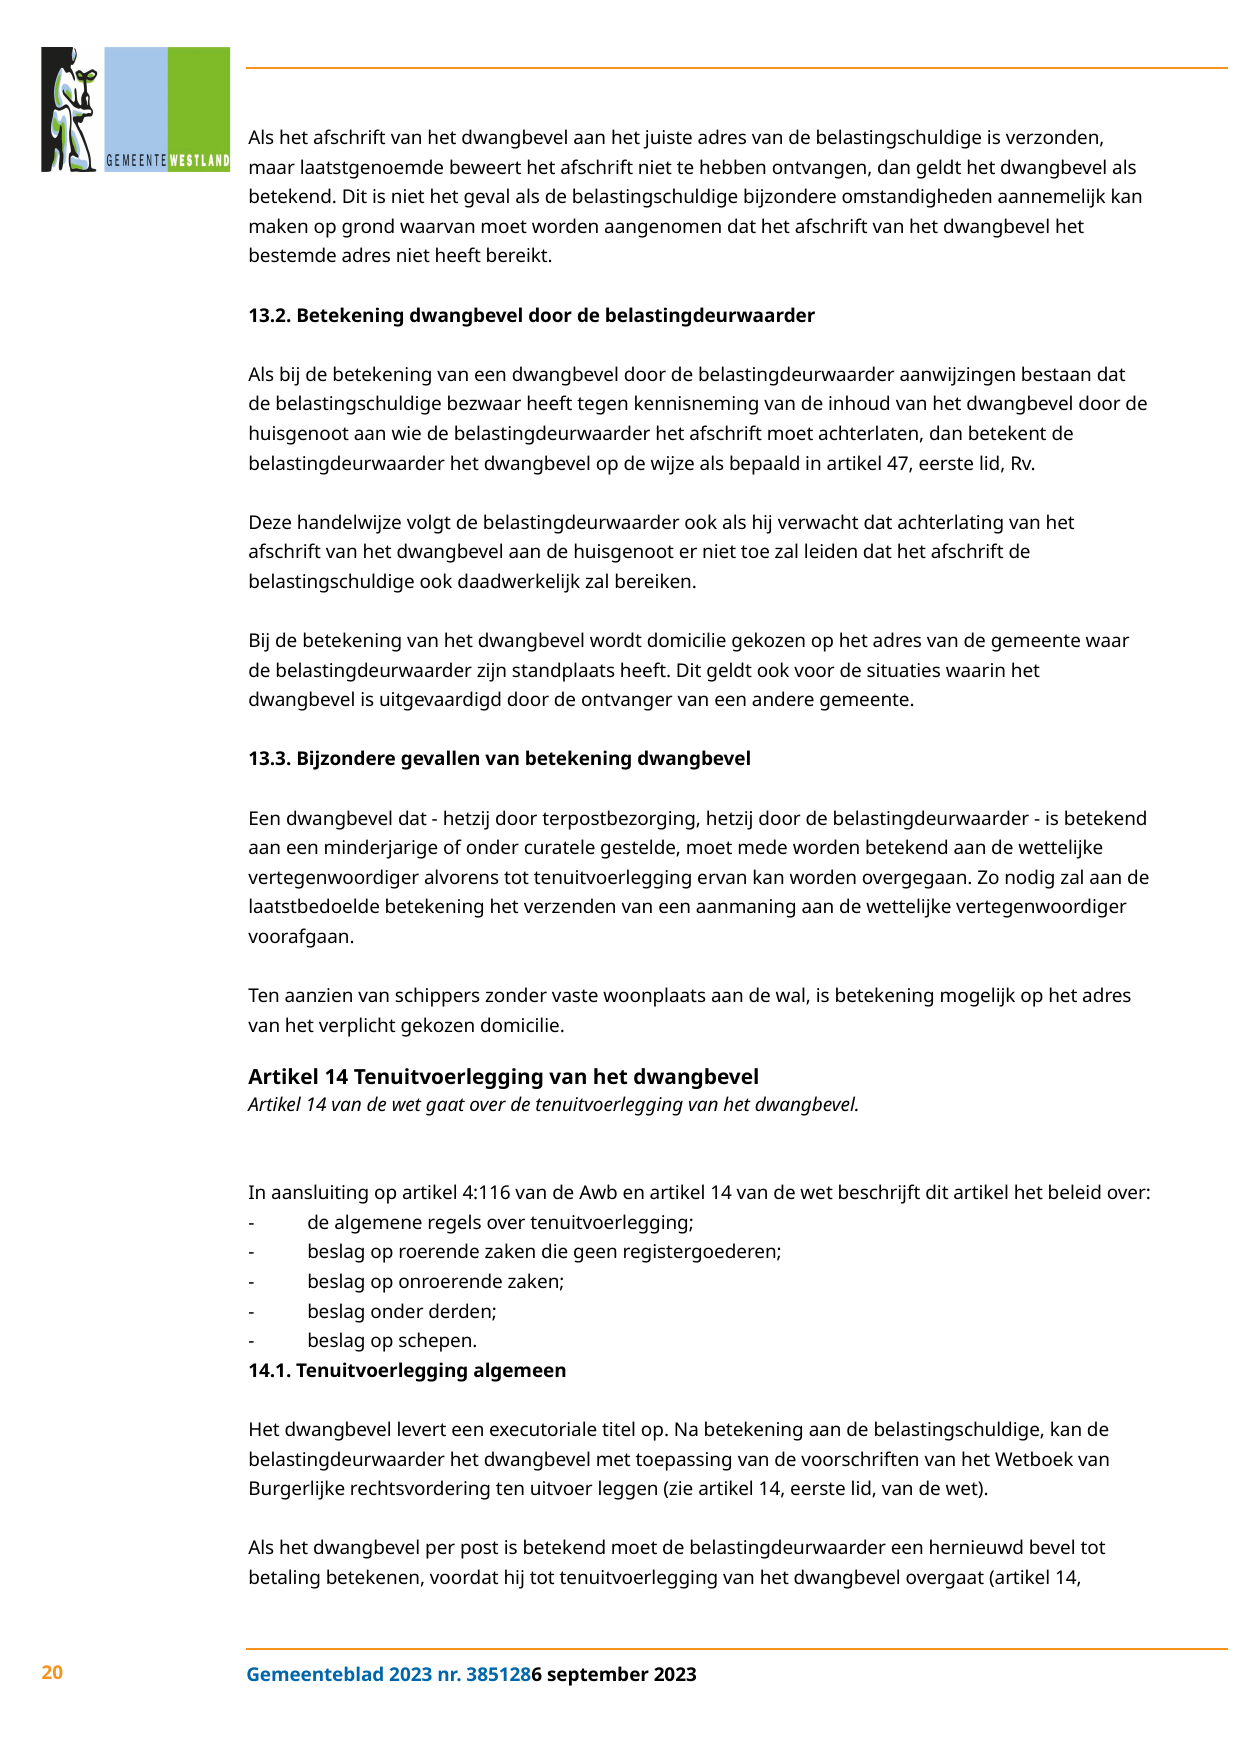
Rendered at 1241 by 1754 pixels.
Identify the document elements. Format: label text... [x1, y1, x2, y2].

list de algemene regels over tenuitvoerlegging; [248, 1209, 1152, 1235]
text Als het afschrift van het dwangbevel aan het juiste adres van de belastingschuldige is verzonden, maar laatstgenoemde beweert het afschrift niet te hebben ontvangen, dan geldt het dwangbevel als betekend. Dit is niet het geval als de belastingschuldige bijzondere omstandigheden aannemelijk kan maken op grond waarvan moet worden aangenomen dat het afschrift van het dwangbevel het bestemde adres niet heeft bereikt. [248, 124, 1152, 268]
text 13.2. Betekening dwangbevel door de belastingdeurwaarder [248, 302, 1152, 328]
picture [41, 47, 231, 172]
text Deze handelwijze volgt de belastingdeurwaarder ook als hij verwacht dat achterlating van het afschrift van het dwangbevel aan de huisgenoot er niet toe zal leiden dat het afschrift de belastingschuldige ook daadwerkelijk zal bereiken. [248, 509, 1152, 594]
list beslag op onroerende zaken; [248, 1268, 1152, 1294]
text Als het dwangbevel per post is betekend moet de belastingdeurwaarder een hernieuwd bevel tot betaling betekenen, voordat hij tot tenuitvoerlegging van het dwangbevel overgaat (artikel 14, [248, 1534, 1152, 1590]
list beslag op schepen. [248, 1327, 1152, 1353]
text 14.1. Tenuitvoerlegging algemeen [248, 1357, 1152, 1383]
text Als bij de betekening van een dwangbevel door de belastingdeurwaarder aanwijzingen bestaan dat de belastingschuldige bezwaar heeft tegen kennisneming van de inhoud van het dwangbevel door de huisgenoot aan wie de belastingdeurwaarder het afschrift moet achterlaten, dan betekent de belastingdeurwaarder het dwangbevel op de wijze als bepaald in artikel 47, eerste lid, Rv. [248, 361, 1152, 476]
text 13.3. Bijzondere gevallen van betekening dwangbevel [248, 746, 1152, 771]
text Een dwangbevel dat - hetzij door terpostbezorging, hetzij door de belastingdeurwaarder - is betekend aan een minderjarige of onder curatele gestelde, moet mede worden betekend aan de wettelijke vertegenwoordiger alvorens tot tenuitvoerlegging ervan kan worden overgegaan. Zo nodig zal aan de laatstbedoelde betekening het verzenden van een aanmaning aan de wettelijke vertegenwoordiger voorafgaan. [248, 805, 1152, 949]
text Ten aanzien van schippers zonder vaste woonplaats aan de wal, is betekening mogelijk op het adres van het verplicht gekozen domicilie. [248, 982, 1152, 1038]
list beslag op roerende zaken die geen registergoederen; [248, 1239, 1152, 1264]
list beslag onder derden; [248, 1298, 1152, 1323]
text Bij de betekening van het dwangbevel wordt domicilie gekozen op het adres van de gemeente waar de belastingdeurwaarder zijn standplaats heeft. Dit geldt ook voor de situaties waarin het dwangbevel is uitgevaardigd door de ontvanger van een andere gemeente. [248, 627, 1152, 712]
text Artikel 14 Tenuitvoerlegging van het dwangbevel [248, 1062, 1152, 1091]
text In aansluiting op artikel 4:116 van de Awb en artikel 14 van de wet beschrijft dit artikel het beleid over: [248, 1179, 1152, 1205]
text Artikel 14 van de wet gaat over de tenuitvoerlegging van het dwangbevel. [248, 1091, 1152, 1116]
text Het dwangbevel levert een executoriale titel op. Na betekening aan de belastingschuldige, kan de belastingdeurwaarder het dwangbevel met toepassing van de voorschriften van het Wetboek van Burgerlijke rechtsvordering ten uitvoer leggen (zie artikel 14, eerste lid, van de wet). [248, 1416, 1152, 1501]
